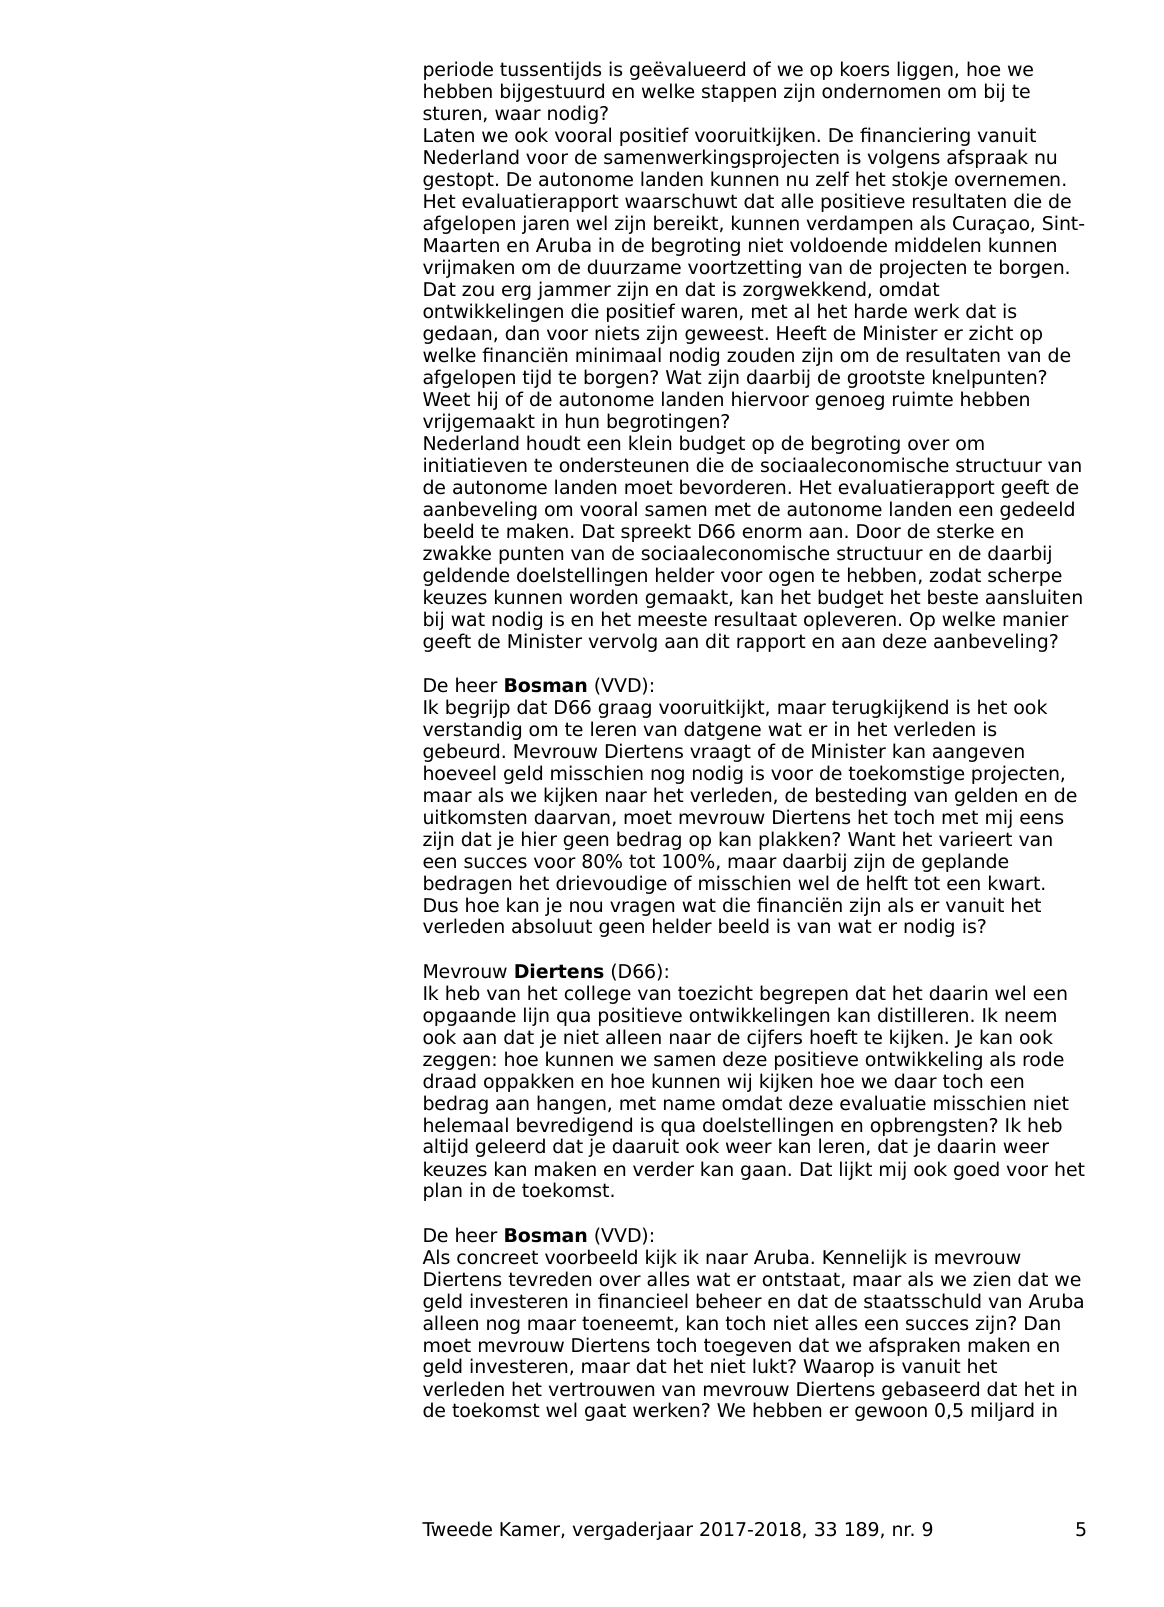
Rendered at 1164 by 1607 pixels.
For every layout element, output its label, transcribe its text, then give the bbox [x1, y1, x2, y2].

text De heer Bosman (VVD): [422, 1224, 1087, 1247]
text De heer Bosman (VVD): [422, 675, 1087, 697]
text Laten we ook vooral positief vooruitkijken. De financiering vanuit Nederland voor de samenwerkingsprojecten is volgens afspraak nu gestopt. De autonome landen kunnen nu zelf het stokje overnemen. Het evaluatierapport waarschuwt dat alle positieve resultaten die de afgelopen jaren wel zijn bereikt, kunnen verdampen als Curaçao, Sint-Maarten en Aruba in de begroting niet voldoende middelen kunnen vrijmaken om de duurzame voortzetting van de projecten te borgen. Dat zou erg jammer zijn en dat is zorgwekkend, omdat ontwikkelingen die positief waren, met al het harde werk dat is gedaan, dan voor niets zijn geweest. Heeft de Minister er zicht op welke financiën minimaal nodig zouden zijn om de resultaten van de afgelopen tijd te borgen? Wat zijn daarbij de grootste knelpunten? Weet hij of de autonome landen hiervoor genoeg ruimte hebben vrijgemaakt in hun begrotingen? [422, 125, 1087, 433]
text Ik begrijp dat D66 graag vooruitkijkt, maar terugkijkend is het ook verstandig om te leren van datgene wat er in het verleden is gebeurd. Mevrouw Diertens vraagt of de Minister kan aangeven hoeveel geld misschien nog nodig is voor de toekomstige projecten, maar als we kijken naar het verleden, de besteding van gelden en de uitkomsten daarvan, moet mevrouw Diertens het toch met mij eens zijn dat je hier geen bedrag op kan plakken? Want het varieert van een succes voor 80% tot 100%, maar daarbij zijn de geplande bedragen het drievoudige of misschien wel de helft tot een kwart. Dus hoe kan je nou vragen wat die financiën zijn als er vanuit het verleden absoluut geen helder beeld is van wat er nodig is? [422, 697, 1087, 938]
text Als concreet voorbeeld kijk ik naar Aruba. Kennelijk is mevrouw Diertens tevreden over alles wat er ontstaat, maar als we zien dat we geld investeren in financieel beheer en dat de staatsschuld van Aruba alleen nog maar toeneemt, kan toch niet alles een succes zijn? Dan moet mevrouw Diertens toch toegeven dat we afspraken maken en geld investeren, maar dat het niet lukt? Waarop is vanuit het verleden het vertrouwen van mevrouw Diertens gebaseerd dat het in de toekomst wel gaat werken? We hebben er gewoon 0,5 miljard in [422, 1247, 1087, 1422]
text Nederland houdt een klein budget op de begroting over om initiatieven te ondersteunen die de sociaaleconomische structuur van de autonome landen moet bevorderen. Het evaluatierapport geeft de aanbeveling om vooral samen met de autonome landen een gedeeld beeld te maken. Dat spreekt D66 enorm aan. Door de sterke en zwakke punten van de sociaaleconomische structuur en de daarbij geldende doelstellingen helder voor ogen te hebben, zodat scherpe keuzes kunnen worden gemaakt, kan het budget het beste aansluiten bij wat nodig is en het meeste resultaat opleveren. Op welke manier geeft de Minister vervolg aan dit rapport en aan deze aanbeveling? [422, 433, 1087, 652]
text Ik heb van het college van toezicht begrepen dat het daarin wel een opgaande lijn qua positieve ontwikkelingen kan distilleren. Ik neem ook aan dat je niet alleen naar de cijfers hoeft te kijken. Je kan ook zeggen: hoe kunnen we samen deze positieve ontwikkeling als rode draad oppakken en hoe kunnen wij kijken hoe we daar toch een bedrag aan hangen, met name omdat deze evaluatie misschien niet helemaal bevredigend is qua doelstellingen en opbrengsten? Ik heb altijd geleerd dat je daaruit ook weer kan leren, dat je daarin weer keuzes kan maken en verder kan gaan. Dat lijkt mij ook goed voor het plan in de toekomst. [422, 983, 1087, 1202]
text Mevrouw Diertens (D66): [422, 961, 1087, 983]
text periode tussentijds is geëvalueerd of we op koers liggen, hoe we hebben bijgestuurd en welke stappen zijn ondernomen om bij te sturen, waar nodig? [422, 59, 1087, 125]
